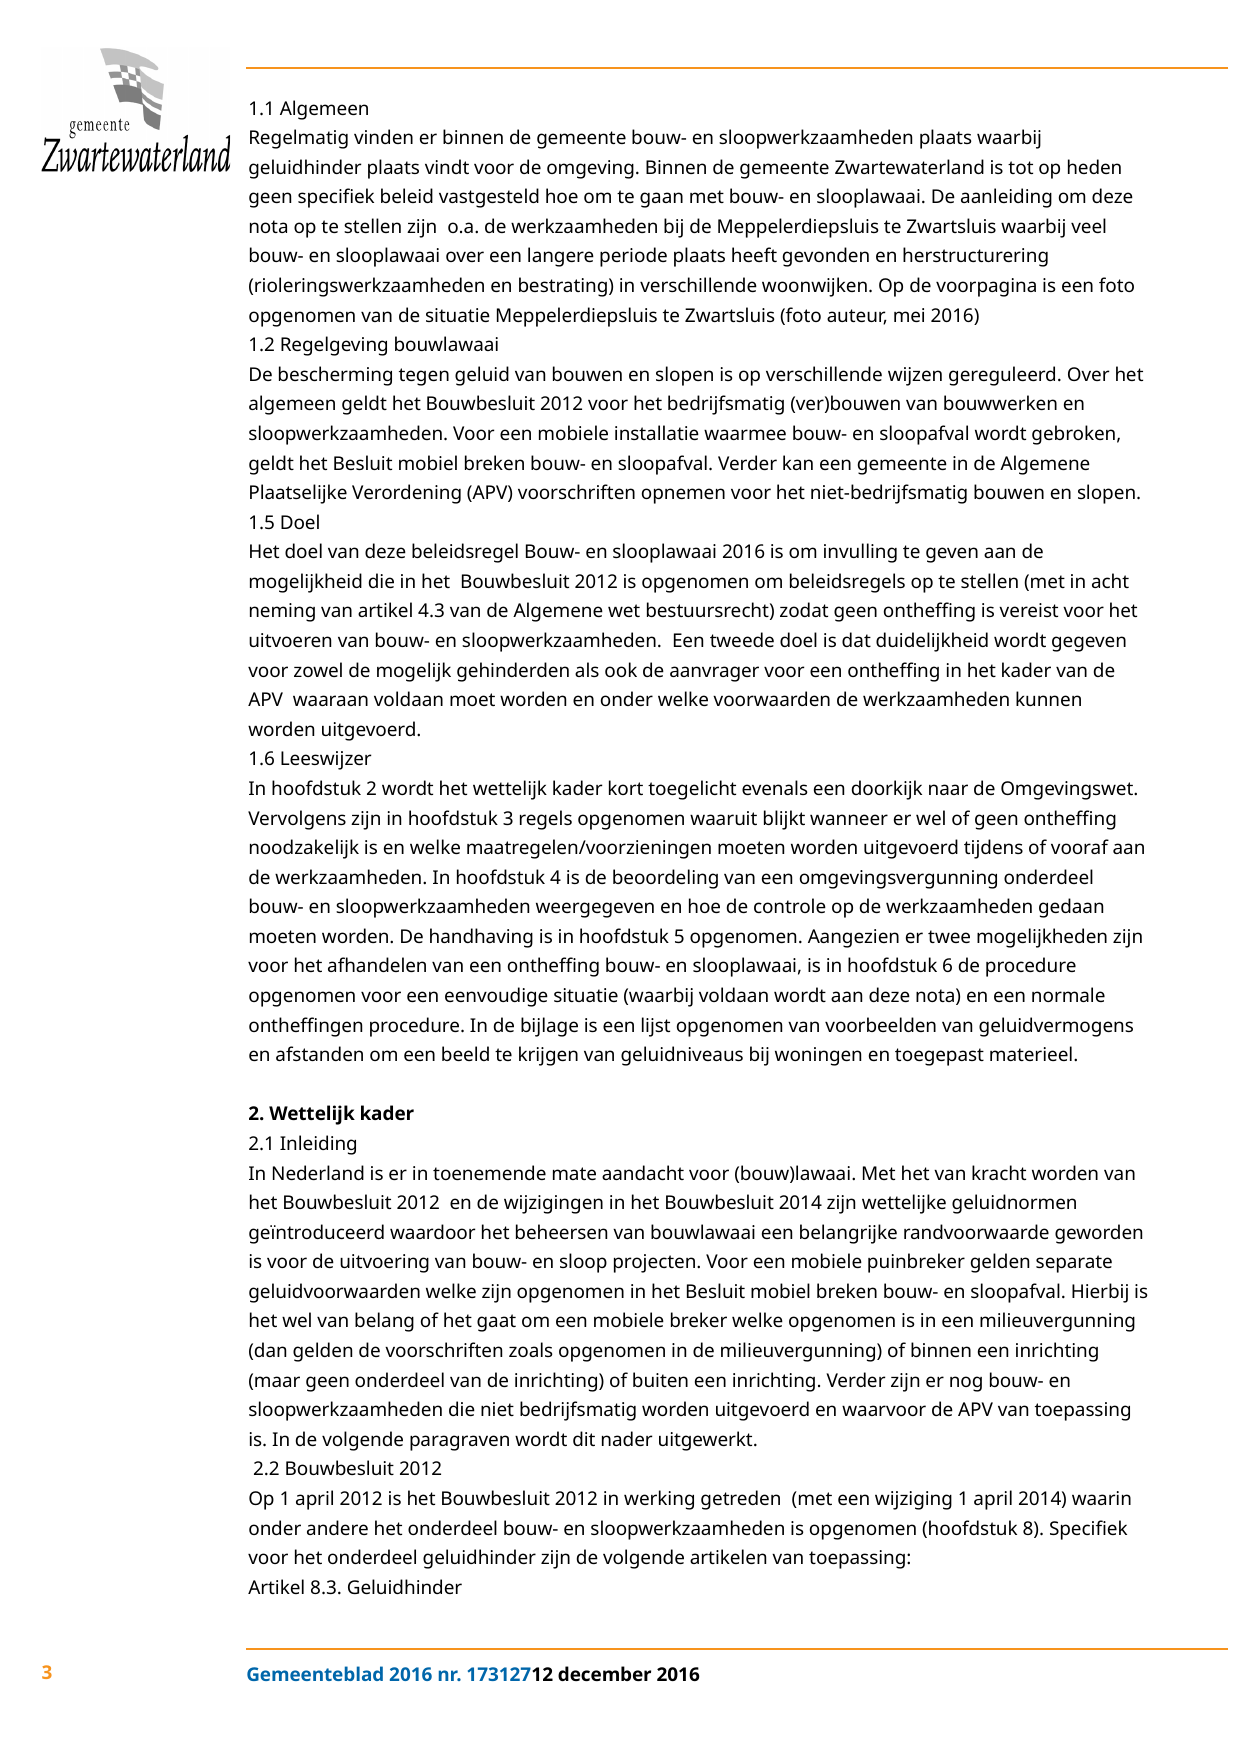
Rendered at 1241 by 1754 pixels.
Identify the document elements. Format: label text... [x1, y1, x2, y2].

text 1.6 Leeswijzer [248, 746, 1152, 771]
picture [41, 47, 231, 172]
text 2.1 Inleiding [248, 1130, 1152, 1156]
text In Nederland is er in toenemende mate aandacht voor (bouw)lawaai. Met het van kracht worden van het Bouwbesluit 2012 en de wijzigingen in het Bouwbesluit 2014 zijn wettelijke geluidnormen geïntroduceerd waardoor het beheersen van bouwlawaai een belangrijke randvoorwaarde geworden is voor de uitvoering van bouw- en sloop projecten. Voor een mobiele puinbreker gelden separate geluidvoorwaarden welke zijn opgenomen in het Besluit mobiel breken bouw- en sloopafval. Hierbij is het wel van belang of het gaat om een mobiele breker welke opgenomen is in een milieuvergunning (dan gelden de voorschriften zoals opgenomen in de milieuvergunning) of binnen een inrichting (maar geen onderdeel van de inrichting) of buiten een inrichting. Verder zijn er nog bouw- en sloopwerkzaamheden die niet bedrijfsmatig worden uitgevoerd en waarvoor de APV van toepassing is. In de volgende paragraven wordt dit nader uitgewerkt. [248, 1160, 1152, 1452]
text Artikel 8.3. Geluidhinder [248, 1574, 1152, 1600]
text 2. Wettelijk kader [248, 1101, 1152, 1126]
text Op 1 april 2012 is het Bouwbesluit 2012 in werking getreden (met een wijziging 1 april 2014) waarin onder andere het onderdeel bouw- en sloopwerkzaamheden is opgenomen (hoofdstuk 8). Specifiek voor het onderdeel geluidhinder zijn de volgende artikelen van toepassing: [248, 1485, 1152, 1570]
text 2.2 Bouwbesluit 2012 [248, 1456, 1152, 1481]
text Regelmatig vinden er binnen de gemeente bouw- en sloopwerkzaamheden plaats waarbij geluidhinder plaats vindt voor de omgeving. Binnen de gemeente Zwartewaterland is tot op heden geen specifiek beleid vastgesteld hoe om te gaan met bouw- en slooplawaai. De aanleiding om deze nota op te stellen zijn o.a. de werkzaamheden bij de Meppelerdiepsluis te Zwartsluis waarbij veel bouw- en slooplawaai over een langere periode plaats heeft gevonden en herstructurering (rioleringswerkzaamheden en bestrating) in verschillende woonwijken. Op de voorpagina is een foto opgenomen van de situatie Meppelerdiepsluis te Zwartsluis (foto auteur, mei 2016) [248, 124, 1152, 328]
text 1.5 Doel [248, 509, 1152, 535]
text 1.2 Regelgeving bouwlawaai [248, 331, 1152, 357]
text De bescherming tegen geluid van bouwen en slopen is op verschillende wijzen gereguleerd. Over het algemeen geldt het Bouwbesluit 2012 voor het bedrijfsmatig (ver)bouwen van bouwwerken en sloopwerkzaamheden. Voor een mobiele installatie waarmee bouw- en sloopafval wordt gebroken, geldt het Besluit mobiel breken bouw- en sloopafval. Verder kan een gemeente in de Algemene Plaatselijke Verordening (APV) voorschriften opnemen voor het niet-bedrijfsmatig bouwen en slopen. [248, 361, 1152, 505]
text In hoofdstuk 2 wordt het wettelijk kader kort toegelicht evenals een doorkijk naar de Omgevingswet. Vervolgens zijn in hoofdstuk 3 regels opgenomen waaruit blijkt wanneer er wel of geen ontheffing noodzakelijk is en welke maatregelen/voorzieningen moeten worden uitgevoerd tijdens of vooraf aan de werkzaamheden. In hoofdstuk 4 is de beoordeling van een omgevingsvergunning onderdeel bouw- en sloopwerkzaamheden weergegeven en hoe de controle op de werkzaamheden gedaan moeten worden. De handhaving is in hoofdstuk 5 opgenomen. Aangezien er twee mogelijkheden zijn voor het afhandelen van een ontheffing bouw- en slooplawaai, is in hoofdstuk 6 de procedure opgenomen voor een eenvoudige situatie (waarbij voldaan wordt aan deze nota) en een normale ontheffingen procedure. In de bijlage is een lijst opgenomen van voorbeelden van geluidvermogens en afstanden om een beeld te krijgen van geluidniveaus bij woningen en toegepast materieel. [248, 775, 1152, 1067]
text 1.1 Algemeen [248, 95, 1152, 121]
text Het doel van deze beleidsregel Bouw- en slooplawaai 2016 is om invulling te geven aan de mogelijkheid die in het Bouwbesluit 2012 is opgenomen om beleidsregels op te stellen (met in acht neming van artikel 4.3 van de Algemene wet bestuursrecht) zodat geen ontheffing is vereist voor het uitvoeren van bouw- en sloopwerkzaamheden. Een tweede doel is dat duidelijkheid wordt gegeven voor zowel de mogelijk gehinderden als ook de aanvrager voor een ontheffing in het kader van de APV waaraan voldaan moet worden en onder welke voorwaarden de werkzaamheden kunnen worden uitgevoerd. [248, 538, 1152, 742]
